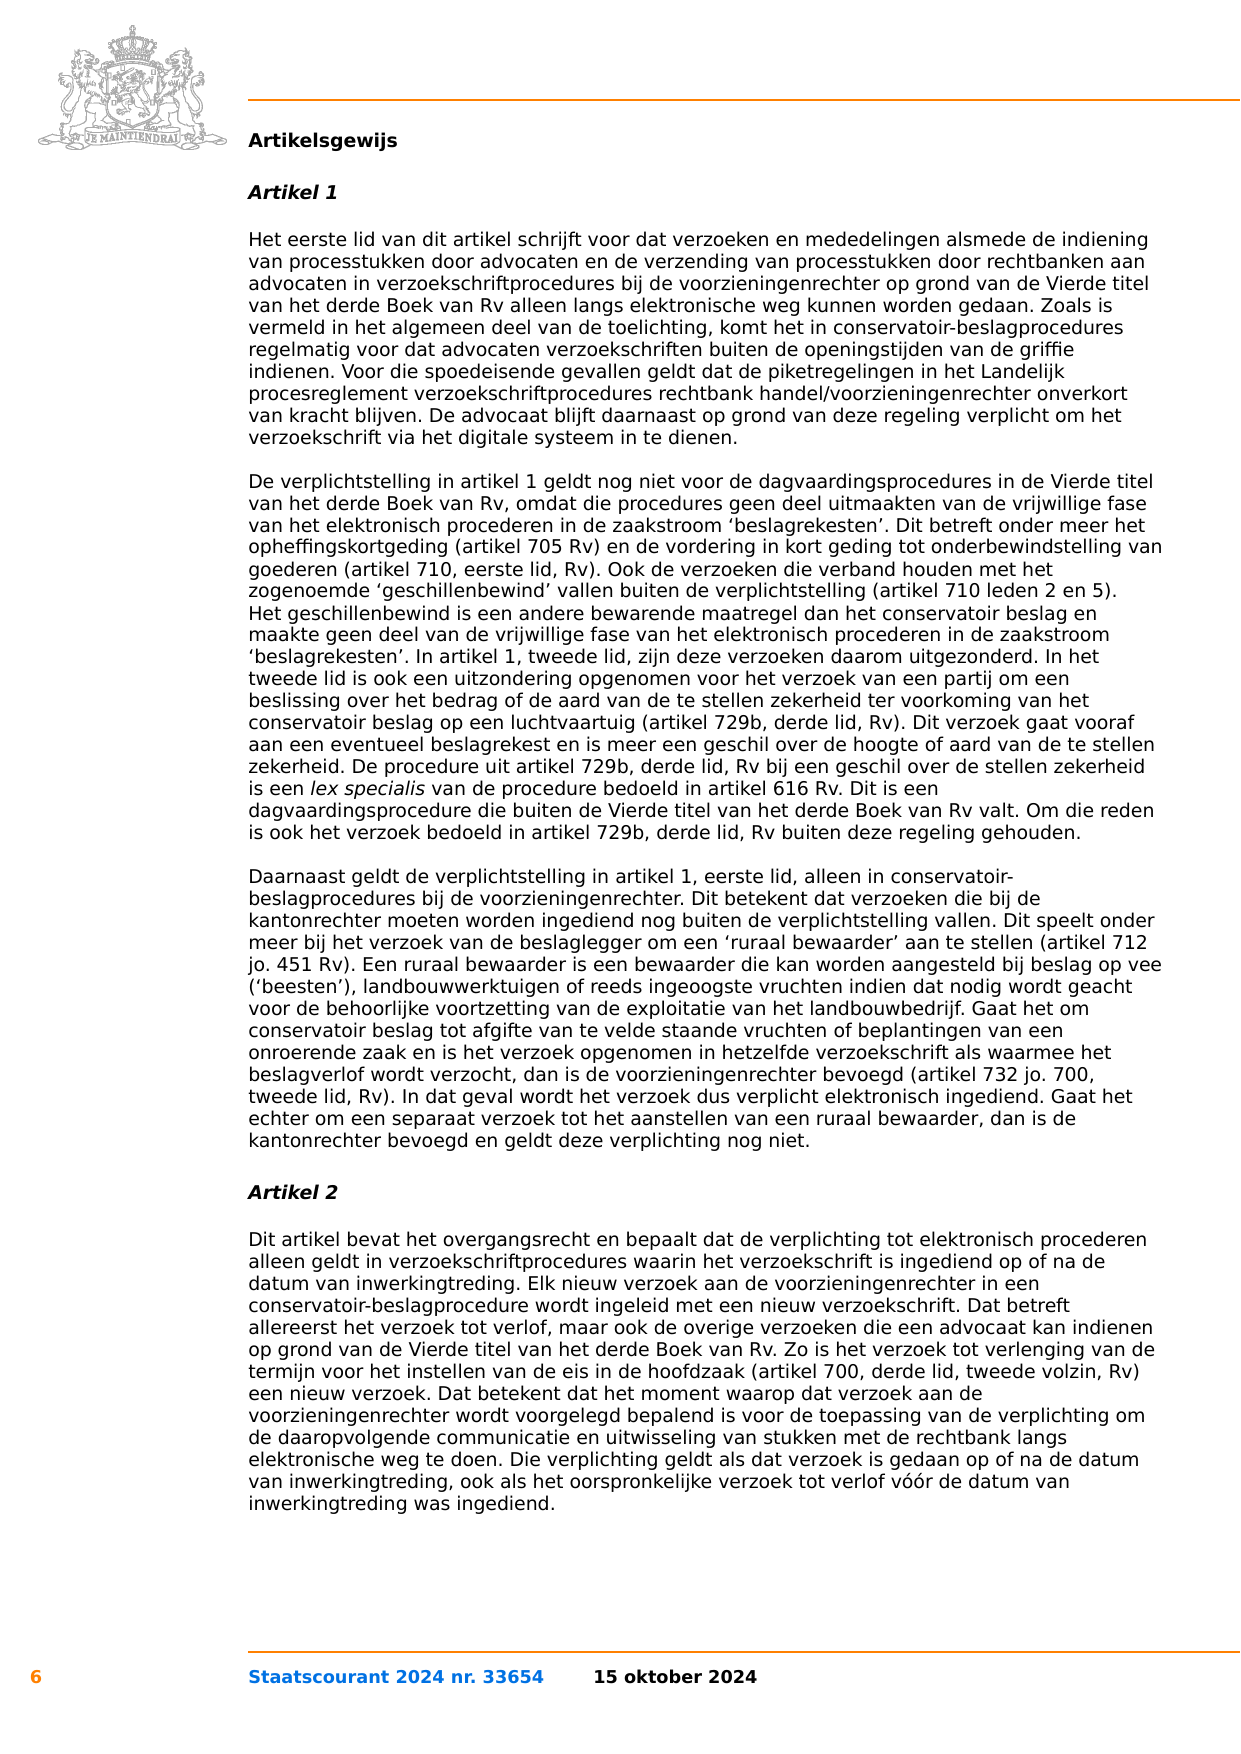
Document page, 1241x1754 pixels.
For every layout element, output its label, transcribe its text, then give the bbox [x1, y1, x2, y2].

text Het eerste lid van dit artikel schrijft voor dat verzoeken en mededelingen alsmede de indiening van processtukken door advocaten en de verzending van processtukken door rechtbanken aan advocaten in verzoekschriftprocedures bij de voorzieningenrechter op grond van de Vierde titel van het derde Boek van Rv alleen langs elektronische weg kunnen worden gedaan. Zoals is vermeld in het algemeen deel van de toelichting, komt het in conservatoir-beslagprocedures regelmatig voor dat advocaten verzoekschriften buiten de openingstijden van de griffie indienen. Voor die spoedeisende gevallen geldt dat de piketregelingen in het Landelijk procesreglement verzoekschriftprocedures rechtbank handel/voorzieningenrechter onverkort van kracht blijven. De advocaat blijft daarnaast op grond van deze regeling verplicht om het verzoekschrift via het digitale systeem in te dienen. [248, 229, 1163, 449]
text De verplichtstelling in artikel 1 geldt nog niet voor de dagvaardingsprocedures in de Vierde titel van het derde Boek van Rv, omdat die procedures geen deel uitmaakten van de vrijwillige fase van het elektronisch procederen in de zaakstroom ‘beslagrekesten’. Dit betreft onder meer het opheffingskortgeding (artikel 705 Rv) en de vordering in kort geding tot onderbewindstelling van goederen (artikel 710, eerste lid, Rv). Ook de verzoeken die verband houden met het zogenoemde ‘geschillenbewind’ vallen buiten de verplichtstelling (artikel 710 leden 2 en 5). [248, 471, 1163, 602]
text Het geschillenbewind is een andere bewarende maatregel dan het conservatoir beslag en maakte geen deel van de vrijwillige fase van het elektronisch procederen in de zaakstroom ‘beslagrekesten’. In artikel 1, tweede lid, zijn deze verzoeken daarom uitgezonderd. In het tweede lid is ook een uitzondering opgenomen voor het verzoek van een partij om een beslissing over het bedrag of de aard van de te stellen zekerheid ter voorkoming van het conservatoir beslag op een luchtvaartuig (artikel 729b, derde lid, Rv). Dit verzoek gaat vooraf aan een eventueel beslagrekest en is meer een geschil over de hoogte of aard van de te stellen zekerheid. De procedure uit artikel 729b, derde lid, Rv bij een geschil over de stellen zekerheid is een lex specialis van de procedure bedoeld in artikel 616 Rv. Dit is een dagvaardingsprocedure die buiten de Vierde titel van het derde Boek van Rv valt. Om die reden is ook het verzoek bedoeld in artikel 729b, derde lid, Rv buiten deze regeling gehouden. [248, 602, 1163, 844]
subtitle Artikelsgewijs [248, 130, 1163, 152]
subtitle Artikel 1 [248, 182, 1163, 204]
text Dit artikel bevat het overgangsrecht en bepaalt dat de verplichting tot elektronisch procederen alleen geldt in verzoekschriftprocedures waarin het verzoekschrift is ingediend op of na de datum van inwerkingtreding. Elk nieuw verzoek aan de voorzieningenrechter in een conservatoir-beslagprocedure wordt ingeleid met een nieuw verzoekschrift. Dat betreft allereerst het verzoek tot verlof, maar ook de overige verzoeken die een advocaat kan indienen op grond van de Vierde titel van het derde Boek van Rv. Zo is het verzoek tot verlenging van de termijn voor het instellen van de eis in de hoofdzaak (artikel 700, derde lid, tweede volzin, Rv) een nieuw verzoek. Dat betekent dat het moment waarop dat verzoek aan de voorzieningenrechter wordt voorgelegd bepalend is voor de toepassing van de verplichting om de daaropvolgende communicatie en uitwisseling van stukken met de rechtbank langs elektronische weg te doen. Die verplichting geldt als dat verzoek is gedaan op of na de datum van inwerkingtreding, ook als het oorspronkelijke verzoek tot verlof vóór de datum van inwerkingtreding was ingediend. [248, 1229, 1163, 1514]
picture [38, 25, 227, 150]
subtitle Artikel 2 [248, 1182, 1163, 1204]
text Daarnaast geldt de verplichtstelling in artikel 1, eerste lid, alleen in conservatoir-beslagprocedures bij de voorzieningenrechter. Dit betekent dat verzoeken die bij de kantonrechter moeten worden ingediend nog buiten de verplichtstelling vallen. Dit speelt onder meer bij het verzoek van de beslaglegger om een ‘ruraal bewaarder’ aan te stellen (artikel 712 jo. 451 Rv). Een ruraal bewaarder is een bewaarder die kan worden aangesteld bij beslag op vee (‘beesten’), landbouwwerktuigen of reeds ingeoogste vruchten indien dat nodig wordt geacht voor de behoorlijke voortzetting van de exploitatie van het landbouwbedrijf. Gaat het om conservatoir beslag tot afgifte van te velde staande vruchten of beplantingen van een onroerende zaak en is het verzoek opgenomen in hetzelfde verzoekschrift als waarmee het beslagverlof wordt verzocht, dan is de voorzieningenrechter bevoegd (artikel 732 jo. 700, tweede lid, Rv). In dat geval wordt het verzoek dus verplicht elektronisch ingediend. Gaat het echter om een separaat verzoek tot het aanstellen van een ruraal bewaarder, dan is de kantonrechter bevoegd en geldt deze verplichting nog niet. [248, 866, 1163, 1152]
